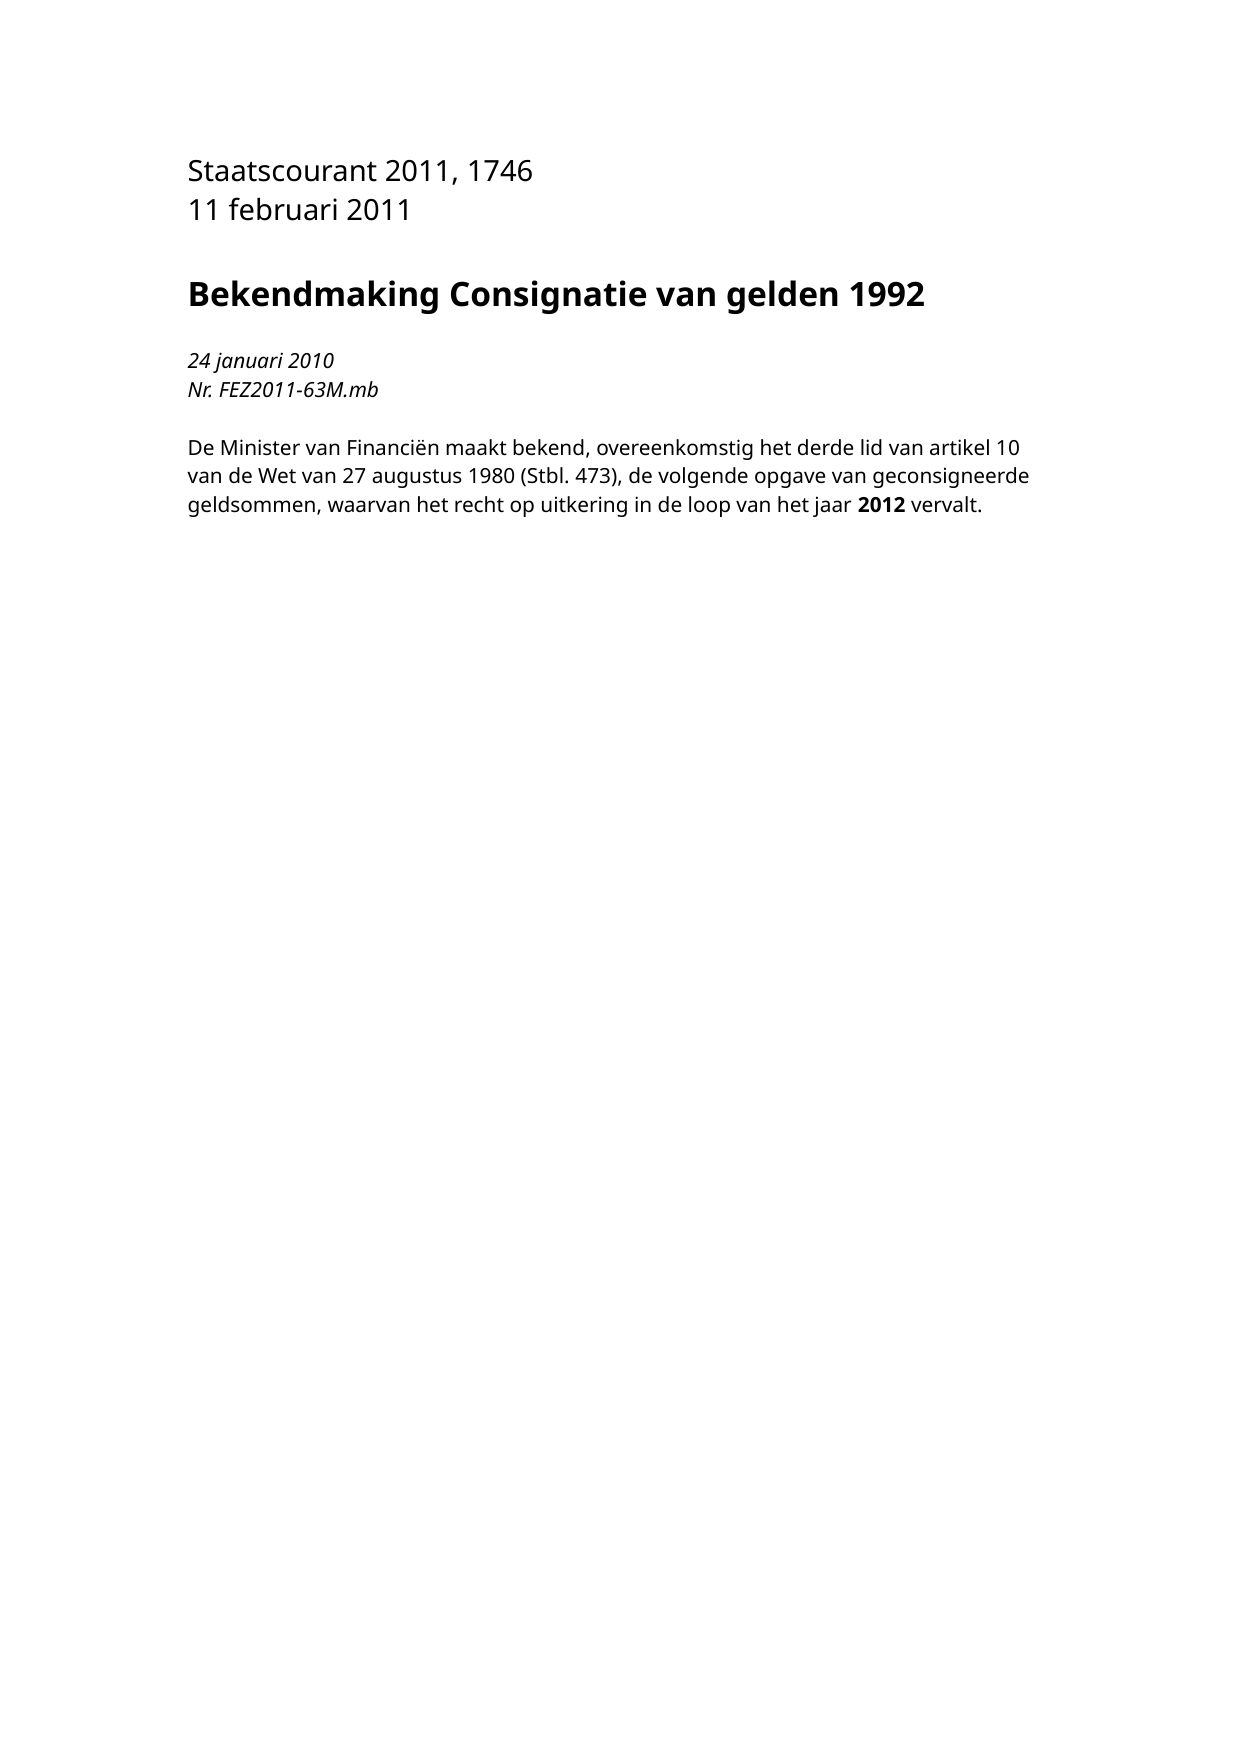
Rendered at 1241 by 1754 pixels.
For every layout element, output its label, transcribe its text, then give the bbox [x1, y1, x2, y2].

text 24 januari 2010 [187, 346, 1053, 375]
text 11 februari 2011 [187, 190, 1053, 229]
subtitle Bekendmaking Consignatie van gelden 1992 [187, 271, 1053, 316]
text Nr. FEZ2011-63M.mb [187, 375, 1053, 403]
text Staatscourant 2011, 1746 [187, 150, 1053, 190]
text De Minister van Financiën maakt bekend, overeenkomstig het derde lid van artikel 10 van de Wet van 27 augustus 1980 (Stbl. 473), de volgende opgave van geconsigneerde geldsommen, waarvan het recht op uitkering in de loop van het jaar 2012 vervalt. [187, 433, 1053, 518]
